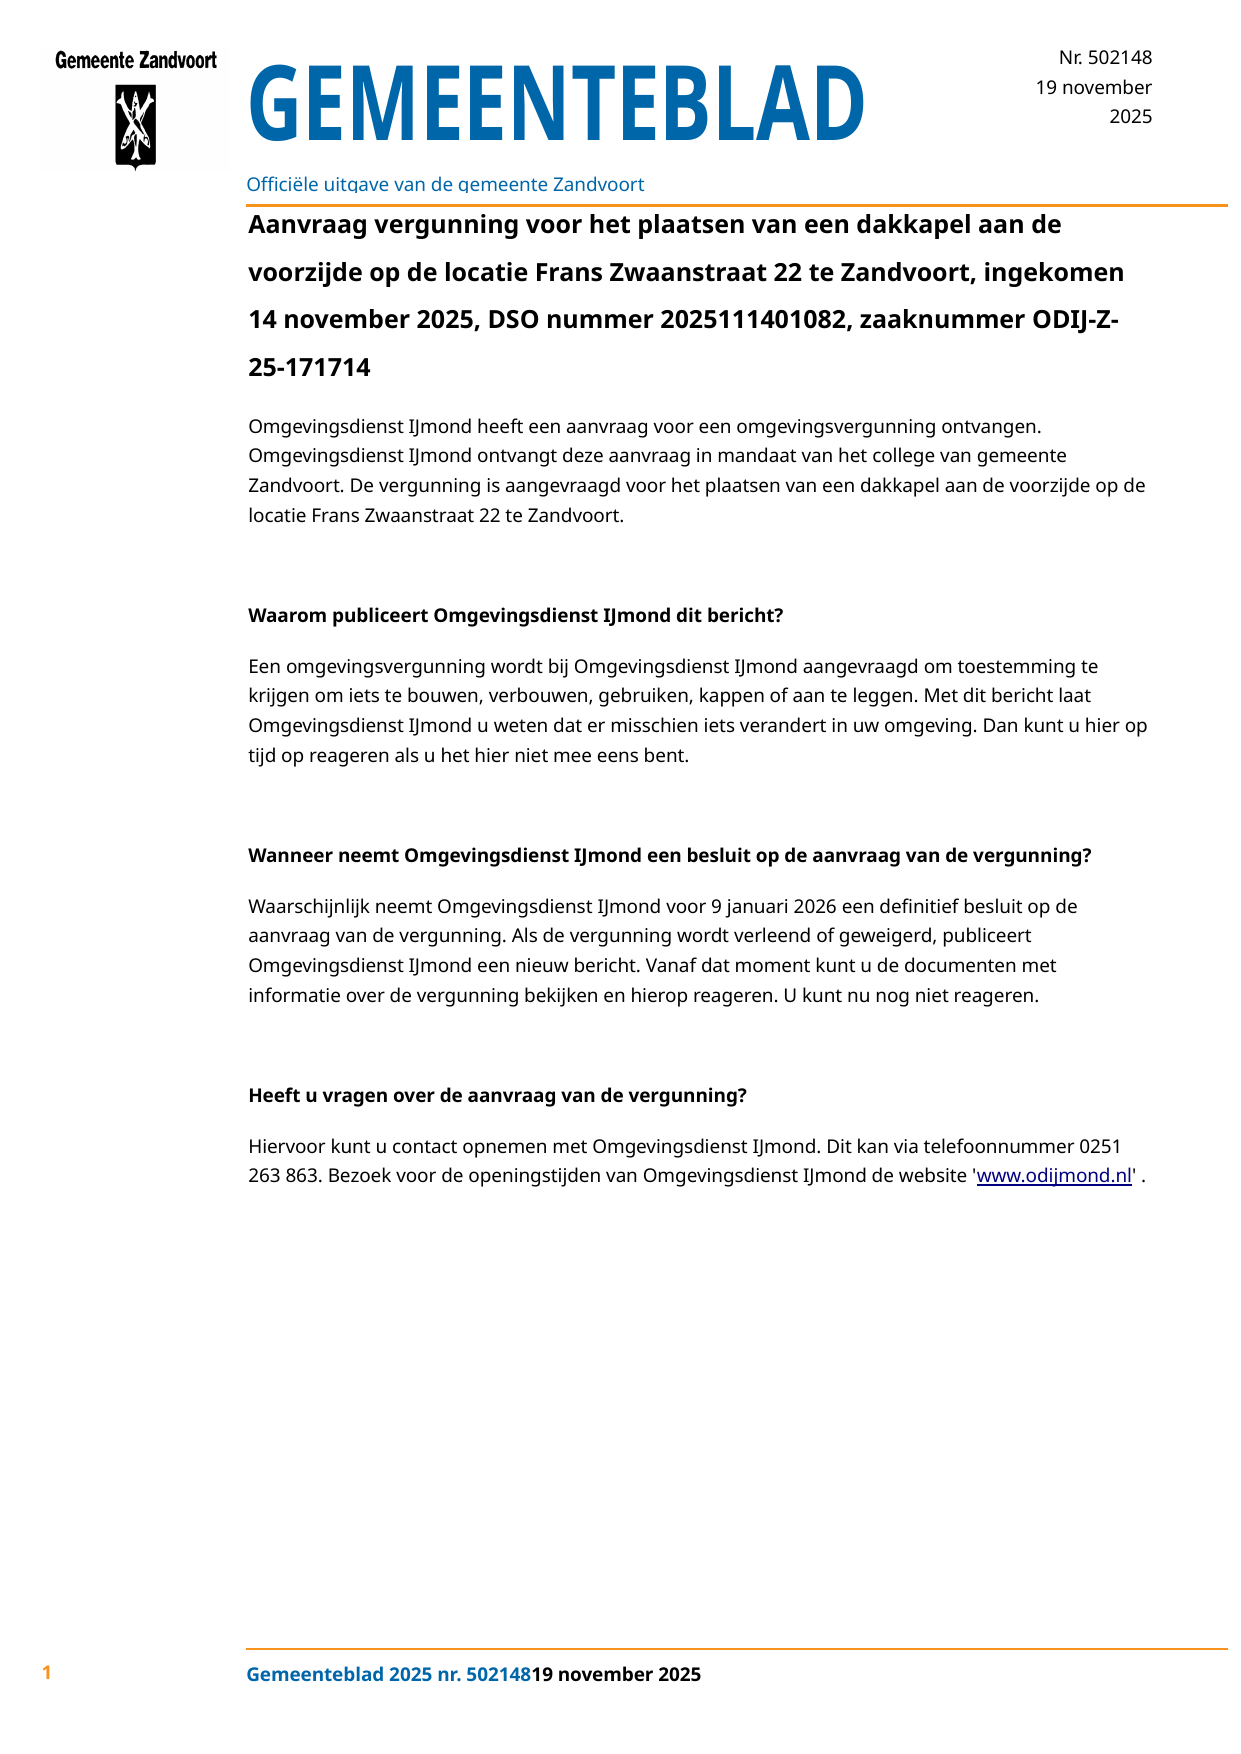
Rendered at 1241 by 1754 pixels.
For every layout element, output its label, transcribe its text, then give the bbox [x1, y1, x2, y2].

text Wanneer neemt Omgevingsdienst IJmond een besluit op de aanvraag van de vergunning? [248, 843, 1152, 868]
text Heeft u vragen over de aanvraag van de vergunning? [248, 1083, 1152, 1108]
text Hiervoor kunt u contact opnemen met Omgevingsdienst IJmond. Dit kan via telefoonnummer 0251 263 863. Bezoek voor de openingstijden van Omgevingsdienst IJmond de website 'www.odijmond.nl' . [248, 1133, 1152, 1188]
text Omgevingsdienst IJmond heeft een aanvraag voor een omgevingsvergunning ontvangen. Omgevingsdienst IJmond ontvangt deze aanvraag in mandaat van het college van gemeente Zandvoort. De vergunning is aangevraagd voor het plaatsen van een dakkapel aan de voorzijde op de locatie Frans Zwaanstraat 22 te Zandvoort. [248, 413, 1152, 528]
text Aanvraag vergunning voor het plaatsen van een dakkapel aan de voorzijde op de locatie Frans Zwaanstraat 22 te Zandvoort, ingekomen 14 november 2025, DSO nummer 2025111401082, zaaknummer ODIJ-Z-25-171714 [248, 207, 1152, 384]
text Waarom publiceert Omgevingsdienst IJmond dit bericht? [248, 603, 1152, 628]
picture [41, 47, 231, 172]
text Waarschijnlijk neemt Omgevingsdienst IJmond voor 9 januari 2026 een definitief besluit op de aanvraag van de vergunning. Als de vergunning wordt verleend of geweigerd, publiceert Omgevingsdienst IJmond een nieuw bericht. Vanaf dat moment kunt u de documenten met informatie over de vergunning bekijken en hierop reageren. U kunt nu nog niet reageren. [248, 893, 1152, 1008]
text Een omgevingsvergunning wordt bij Omgevingsdienst IJmond aangevraagd om toestemming te krijgen om iets te bouwen, verbouwen, gebruiken, kappen of aan te leggen. Met dit bericht laat Omgevingsdienst IJmond u weten dat er misschien iets verandert in uw omgeving. Dan kunt u hier op tijd op reageren als u het hier niet mee eens bent. [248, 653, 1152, 768]
